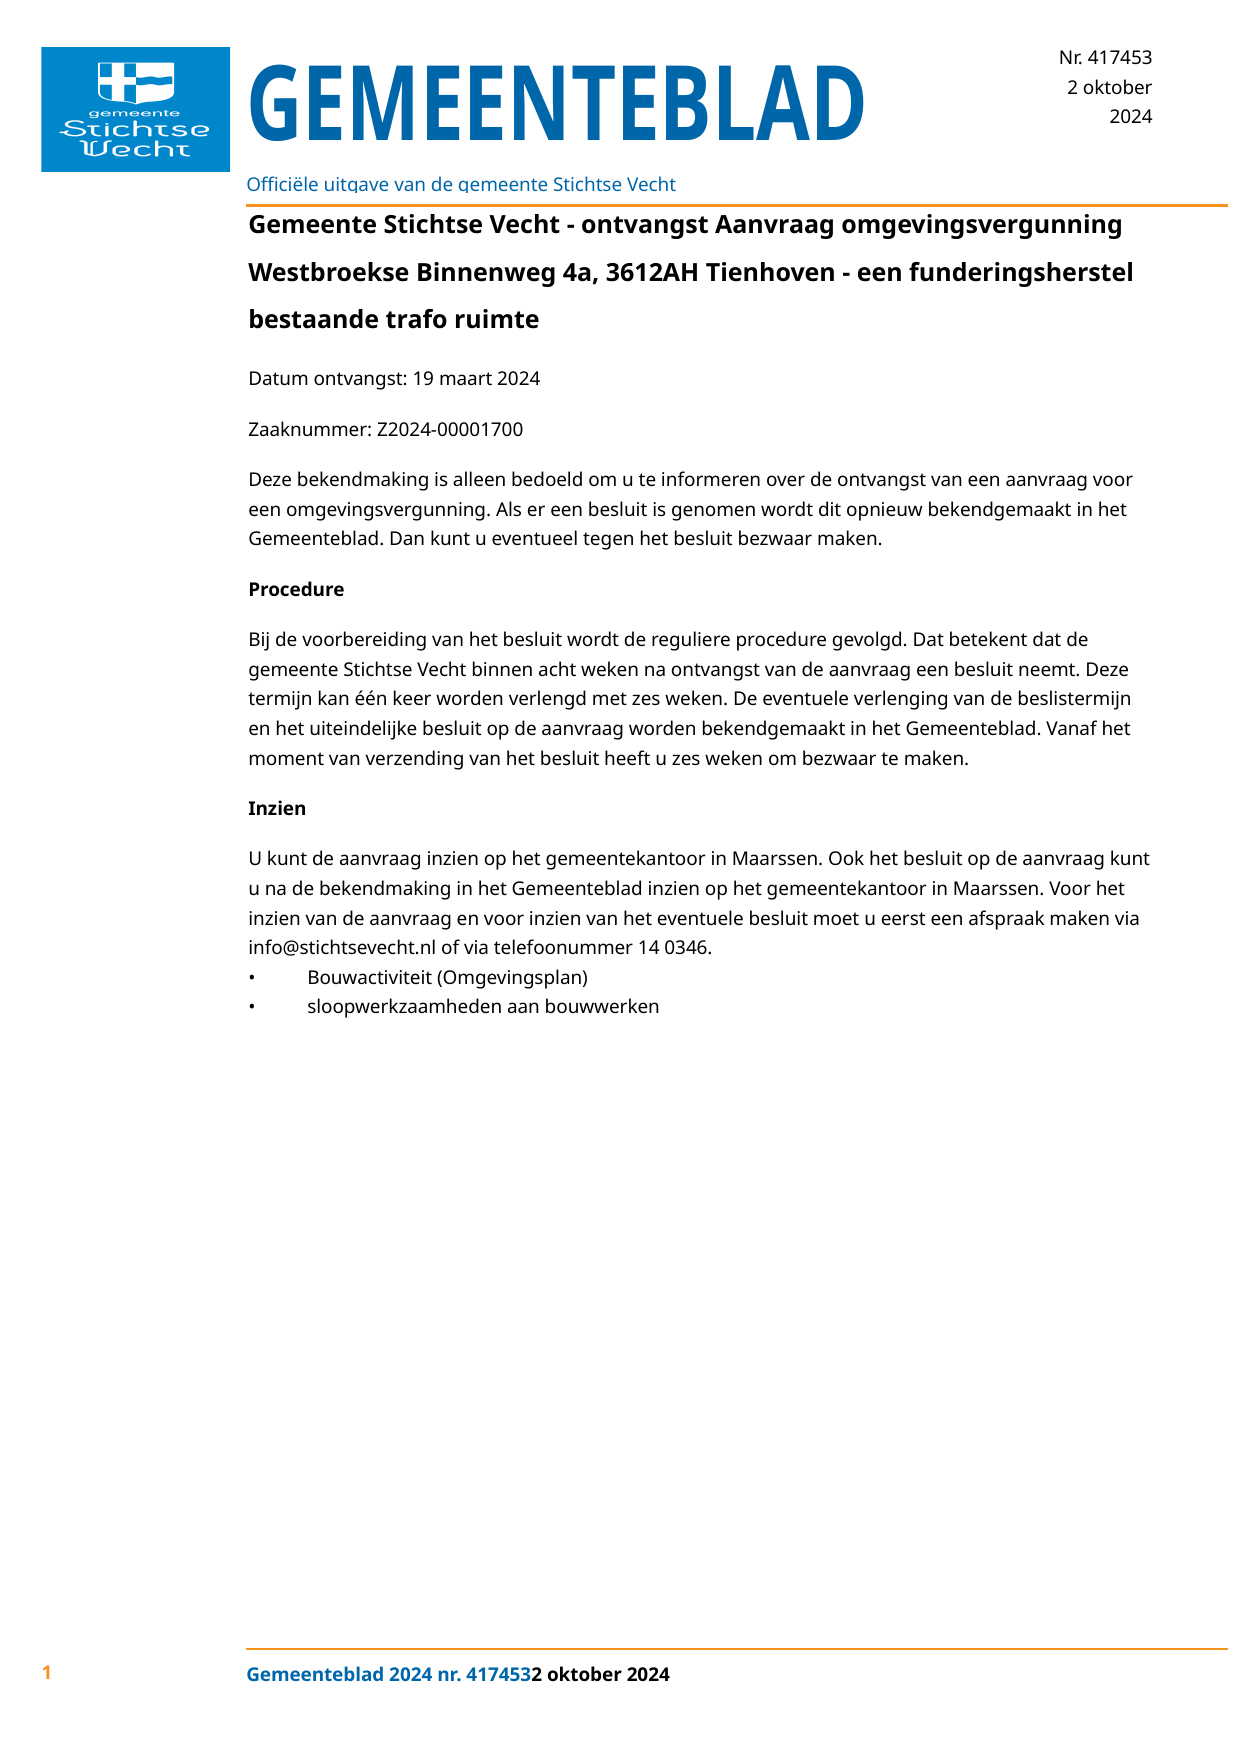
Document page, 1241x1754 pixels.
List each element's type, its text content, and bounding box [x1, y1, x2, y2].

text Gemeente Stichtse Vecht - ontvangst Aanvraag omgevingsvergunning Westbroekse Binnenweg 4a, 3612AH Tienhoven - een funderingsherstel bestaande trafo ruimte [248, 207, 1152, 336]
text Zaaknummer: Z2024-00001700 [248, 416, 1152, 442]
text Deze bekendmaking is alleen bedoeld om u te informeren over de ontvangst van een aanvraag voor een omgevingsvergunning. Als er een besluit is genomen wordt dit opnieuw bekendgemaakt in het Gemeenteblad. Dan kunt u eventueel tegen het besluit bezwaar maken. [248, 466, 1152, 551]
list sloopwerkzaamheden aan bouwwerken [248, 993, 1152, 1019]
text Inzien [248, 795, 1152, 821]
picture [137, 63, 174, 103]
text U kunt de aanvraag inzien op het gemeentekantoor in Maarssen. Ook het besluit op de aanvraag kunt u na de bekendmaking in het Gemeenteblad inzien op het gemeentekantoor in Maarssen. Voor het inzien van de aanvraag en voor inzien van het eventuele besluit moet u eerst een afspraak maken via info@stichtsevecht.nl of via telefoonummer 14 0346. [248, 846, 1152, 960]
text Bij de voorbereiding van het besluit wordt de reguliere procedure gevolgd. Dat betekent dat de gemeente Stichtse Vecht binnen acht weken na ontvangst van de aanvraag een besluit neemt. Deze termijn kan één keer worden verlengd met zes weken. De eventuele verlenging van de beslistermijn en het uiteindelijke besluit op de aanvraag worden bekendgemaakt in het Gemeenteblad. Vanaf het moment van verzending van het besluit heeft u zes weken om bezwaar te maken. [248, 626, 1152, 770]
text Datum ontvangst: 19 maart 2024 [248, 366, 1152, 391]
text Procedure [248, 576, 1152, 602]
picture [99, 63, 135, 101]
list Bouwactiviteit (Omgevingsplan) [248, 964, 1152, 989]
